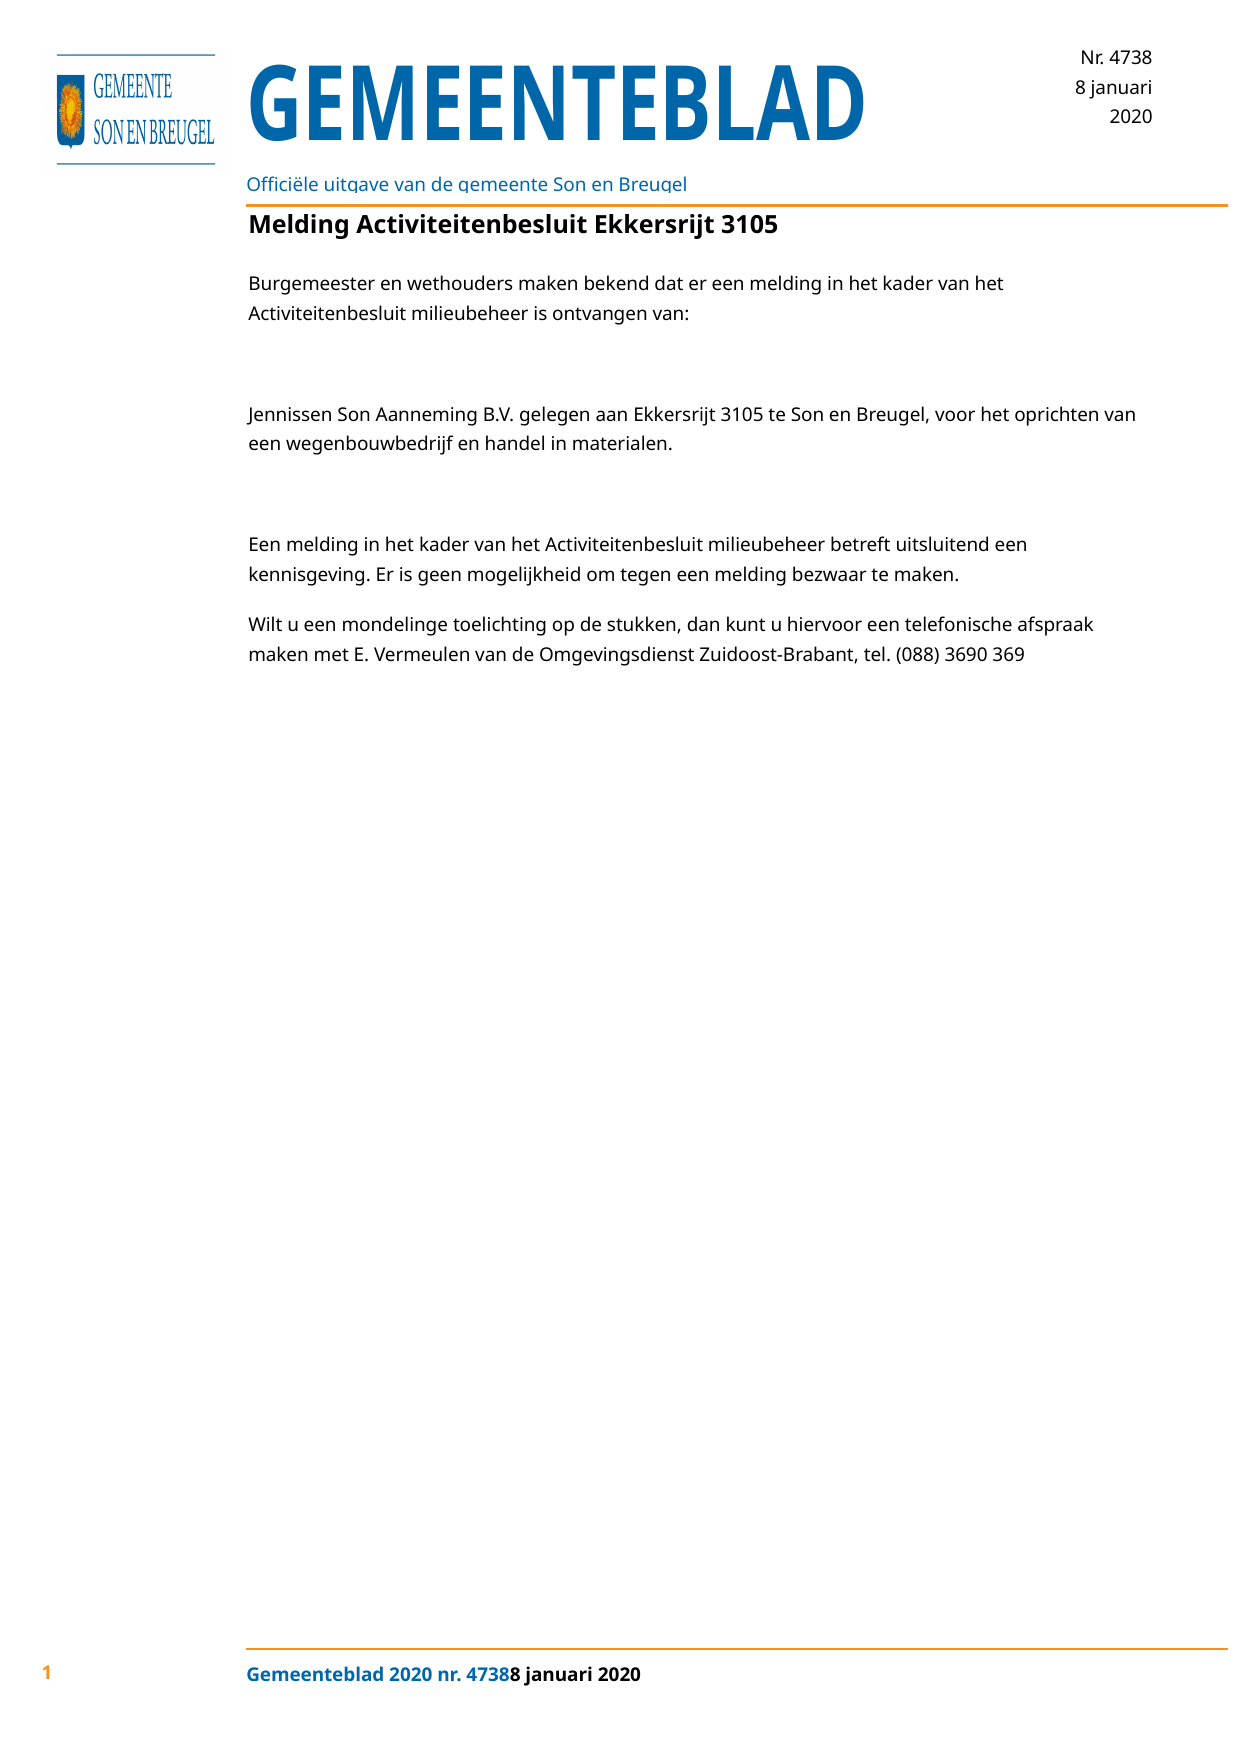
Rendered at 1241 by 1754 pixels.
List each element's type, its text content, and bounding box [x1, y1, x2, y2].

picture [41, 47, 231, 172]
text Burgemeester en wethouders maken bekend dat er een melding in het kader van het Activiteitenbesluit milieubeheer is ontvangen van: [248, 270, 1152, 326]
text Jennissen Son Aanneming B.V. gelegen aan Ekkersrijt 3105 te Son en Breugel, voor het oprichten van een wegenbouwbedrijf en handel in materialen. [248, 401, 1152, 456]
text Melding Activiteitenbesluit Ekkersrijt 3105 [248, 207, 1152, 241]
text Wilt u een mondelinge toelichting op de stukken, dan kunt u hiervoor een telefonische afspraak maken met E. Vermeulen van de Omgevingsdienst Zuidoost-Brabant, tel. (088) 3690 369 [248, 611, 1152, 666]
text Een melding in het kader van het Activiteitenbesluit milieubeheer betreft uitsluitend een kennisgeving. Er is geen mogelijkheid om tegen een melding bezwaar te maken. [248, 531, 1152, 586]
